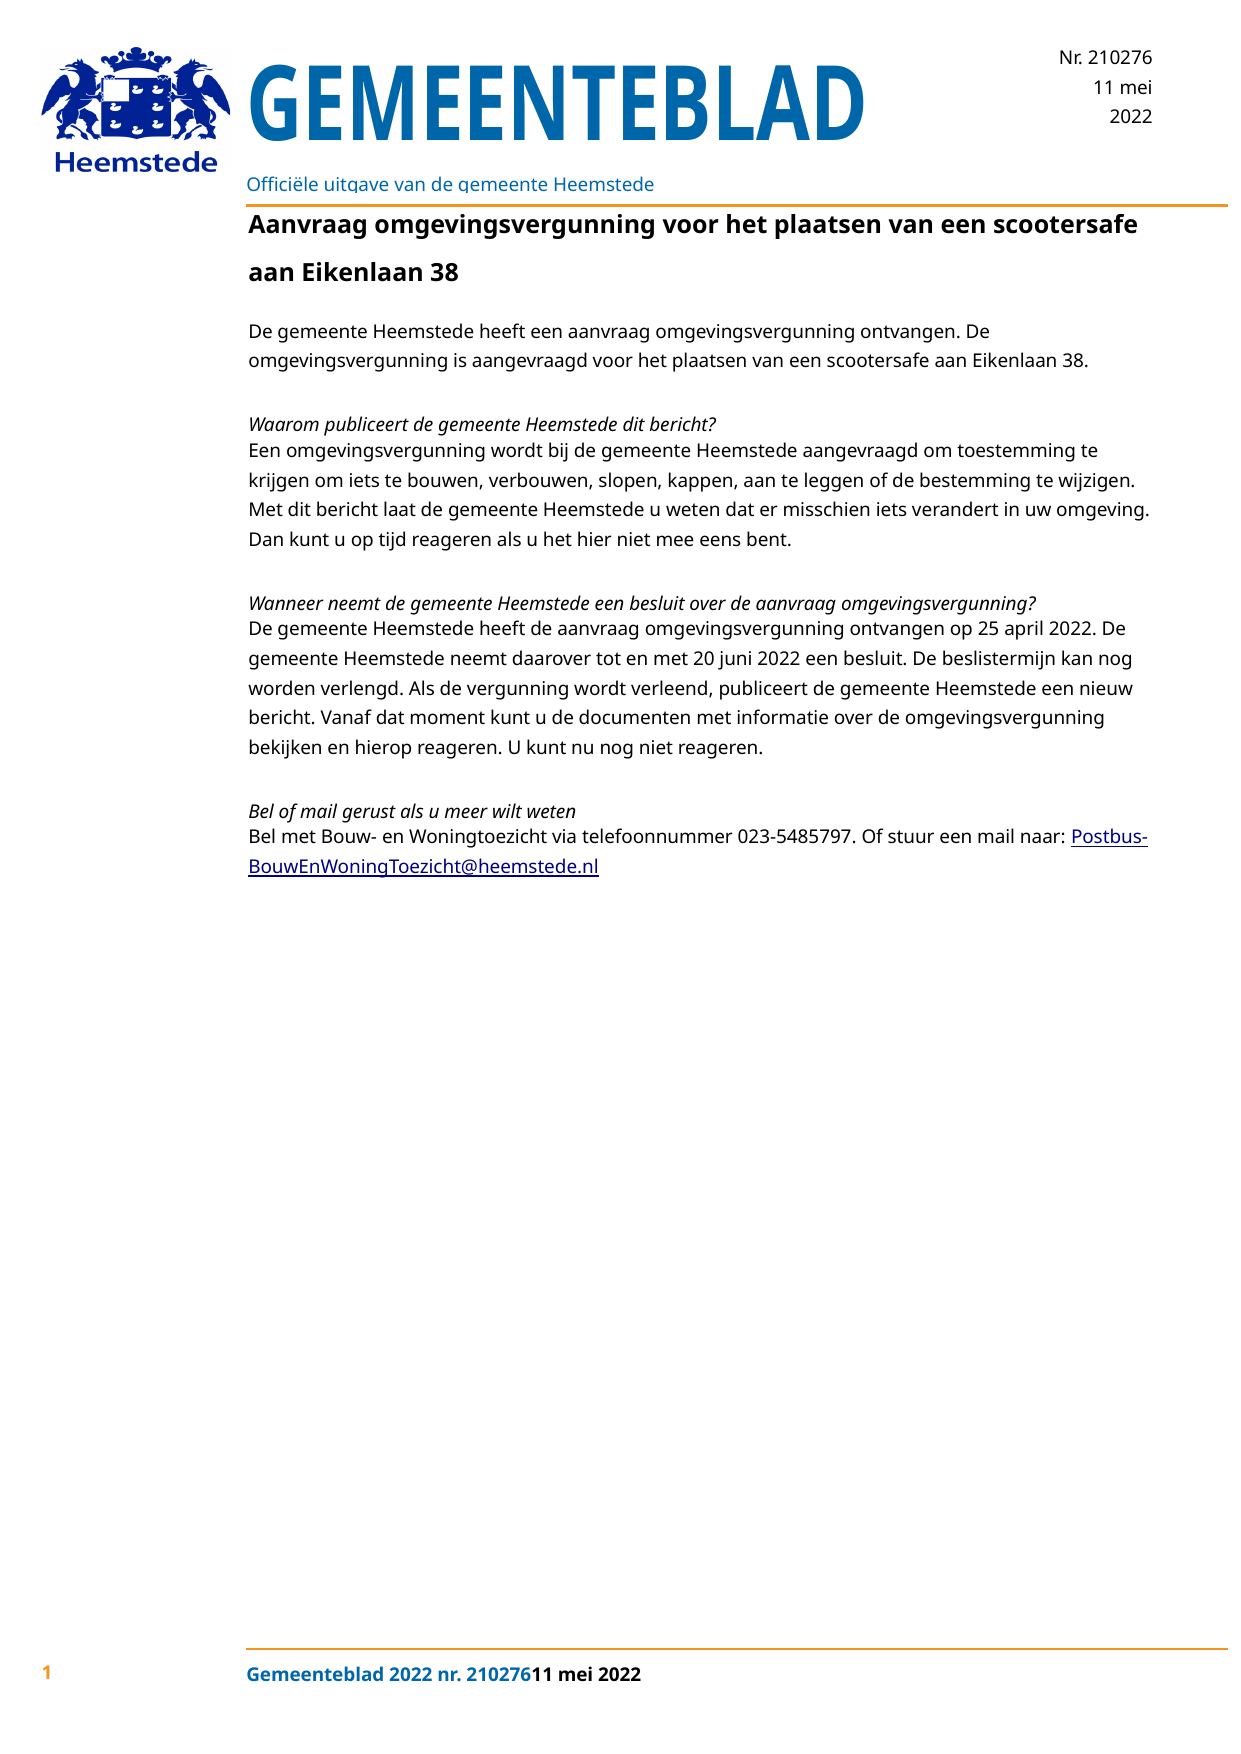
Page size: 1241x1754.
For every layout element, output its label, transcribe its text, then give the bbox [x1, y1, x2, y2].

text Een omgevingsvergunning wordt bij de gemeente Heemstede aangevraagd om toestemming te krijgen om iets te bouwen, verbouwen, slopen, kappen, aan te leggen of de bestemming te wijzigen. Met dit bericht laat de gemeente Heemstede u weten dat er misschien iets verandert in uw omgeving. Dan kunt u op tijd reageren als u het hier niet mee eens bent. [248, 437, 1152, 552]
text Wanneer neemt de gemeente Heemstede een besluit over de aanvraag omgevingsvergunning? [248, 590, 1152, 616]
text Bel met Bouw- en Woningtoezicht via telefoonnummer 023-5485797. Of stuur een mail naar: Postbus-BouwEnWoningToezicht@heemstede.nl [248, 824, 1152, 879]
text De gemeente Heemstede heeft een aanvraag omgevingsvergunning ontvangen. De omgevingsvergunning is aangevraagd voor het plaatsen van een scootersafe aan Eikenlaan 38. [248, 318, 1152, 373]
picture [41, 47, 231, 172]
text De gemeente Heemstede heeft de aanvraag omgevingsvergunning ontvangen op 25 april 2022. De gemeente Heemstede neemt daarover tot en met 20 juni 2022 een besluit. De beslistermijn kan nog worden verlengd. Als de vergunning wordt verleend, publiceert de gemeente Heemstede een nieuw bericht. Vanaf dat moment kunt u de documenten met informatie over de omgevingsvergunning bekijken en hierop reageren. U kunt nu nog niet reageren. [248, 616, 1152, 760]
text Waarom publiceert de gemeente Heemstede dit bericht? [248, 411, 1152, 437]
text Bel of mail gerust als u meer wilt weten [248, 798, 1152, 824]
text Aanvraag omgevingsvergunning voor het plaatsen van een scootersafe aan Eikenlaan 38 [248, 207, 1152, 288]
